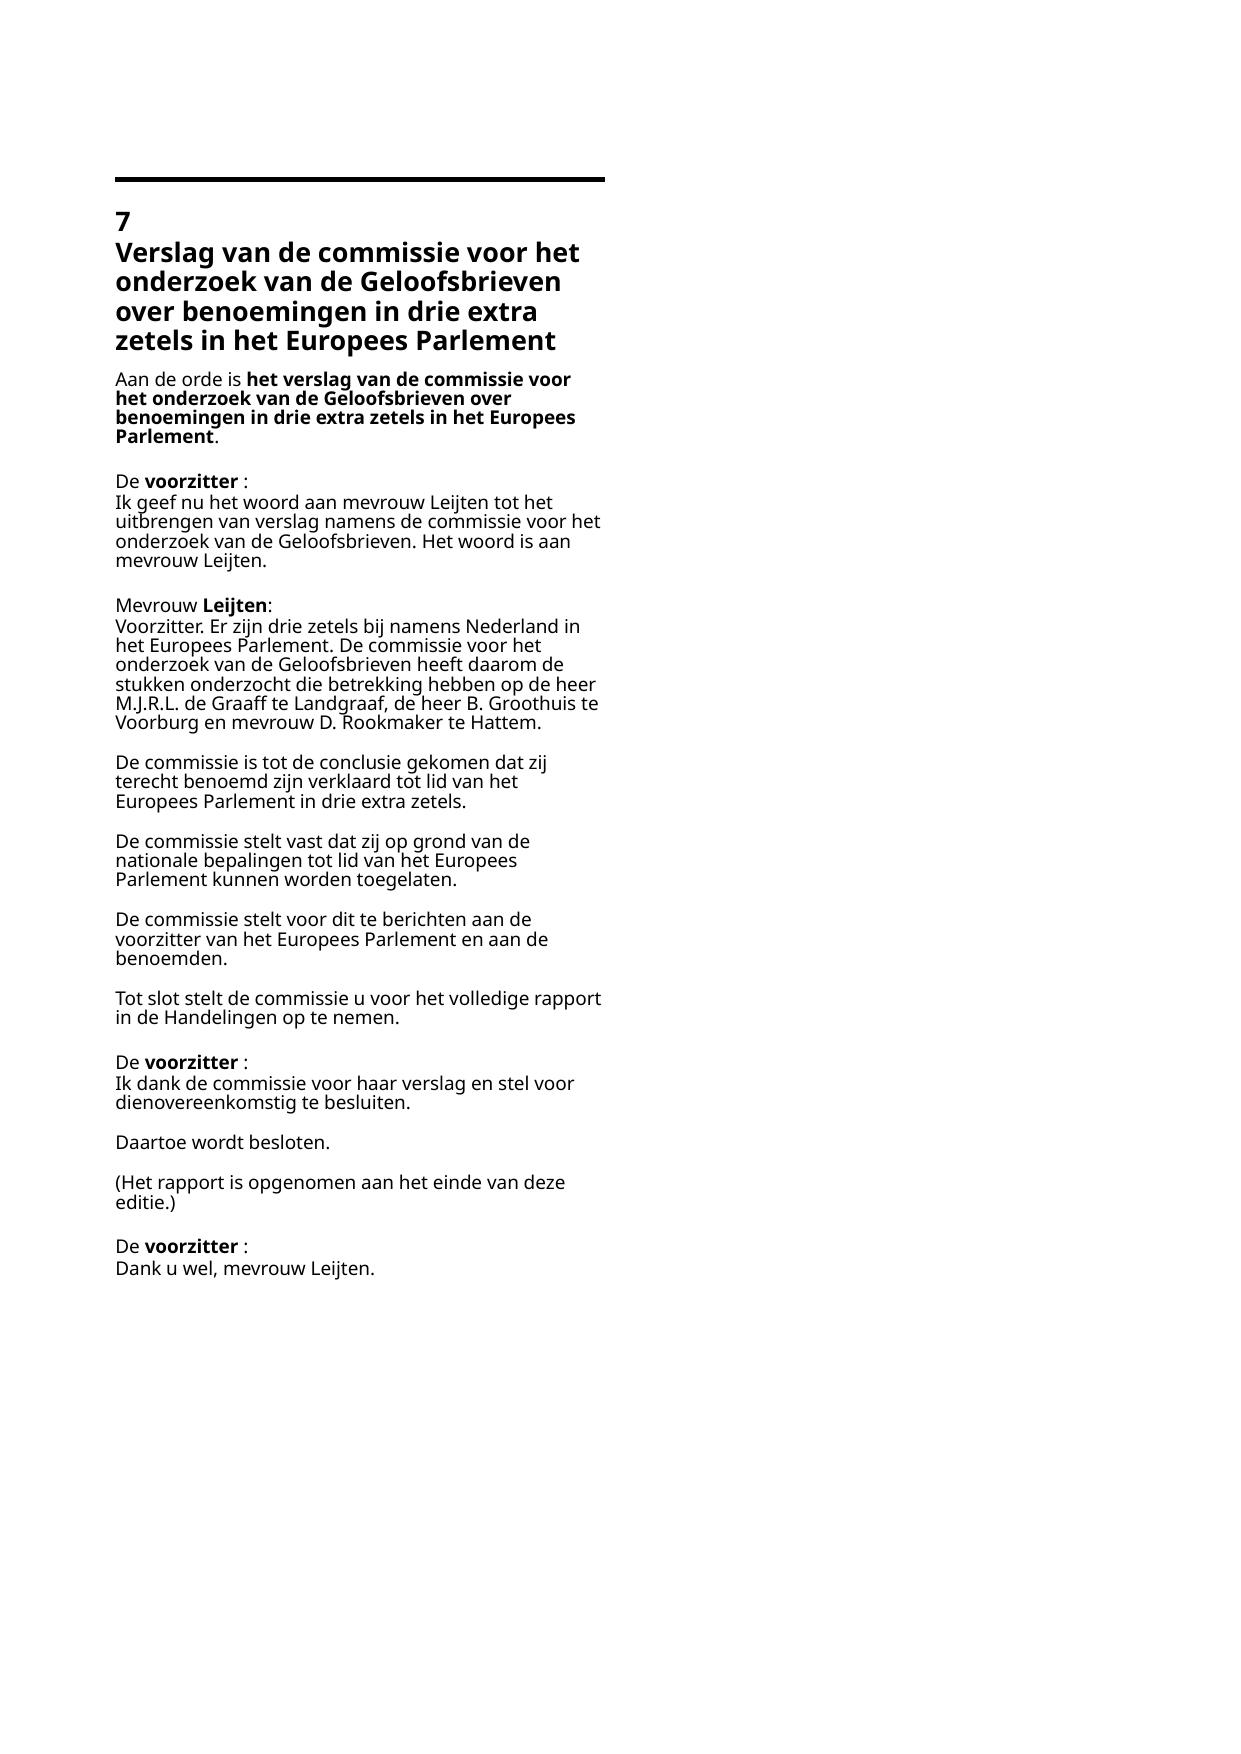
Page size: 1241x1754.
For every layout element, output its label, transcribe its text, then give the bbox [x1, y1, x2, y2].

text Aan de orde is het verslag van de commissie voor het onderzoek van de Geloofsbrieven over benoemingen in drie extra zetels in het Europees Parlement. [115, 371, 605, 448]
text De commissie stelt voor dit te berichten aan de voorzitter van het Europees Parlement en aan de benoemden. [115, 911, 605, 969]
text De voorzitter : [115, 468, 605, 494]
text De voorzitter : [115, 1049, 605, 1075]
text Mevrouw Leijten: [115, 592, 605, 618]
text Verslag van de commissie voor het onderzoek van de Geloofsbrieven over benoemingen in drie extra zetels in het Europees Parlement [115, 239, 605, 371]
text Daartoe wordt besloten. [115, 1134, 605, 1153]
text Ik geef nu het woord aan mevrouw Leijten tot het uitbrengen van verslag namens de commissie voor het onderzoek van de Geloofsbrieven. Het woord is aan mevrouw Leijten. [115, 494, 605, 571]
text Dank u wel, mevrouw Leijten. [115, 1259, 605, 1279]
text Tot slot stelt de commissie u voor het volledige rapport in de Handelingen op te nemen. [115, 990, 605, 1028]
text De voorzitter : [115, 1234, 605, 1259]
text De commissie stelt vast dat zij op grond van de nationale bepalingen tot lid van het Europees Parlement kunnen worden toegelaten. [115, 833, 605, 891]
text (Het rapport is opgenomen aan het einde van deze editie.) [115, 1174, 605, 1213]
text Ik dank de commissie voor haar verslag en stel voor dienovereenkomstig te besluiten. [115, 1075, 605, 1113]
text Voorzitter. Er zijn drie zetels bij namens Nederland in het Europees Parlement. De commissie voor het onderzoek van de Geloofsbrieven heeft daarom de stukken onderzocht die betrekking hebben op de heer M.J.R.L. de Graaff te Landgraaf, de heer B. Groothuis te Voorburg en mevrouw D. Rookmaker te Hattem. [115, 618, 605, 733]
text 7 [115, 203, 605, 239]
text De commissie is tot de conclusie gekomen dat zij terecht benoemd zijn verklaard tot lid van het Europees Parlement in drie extra zetels. [115, 754, 605, 812]
